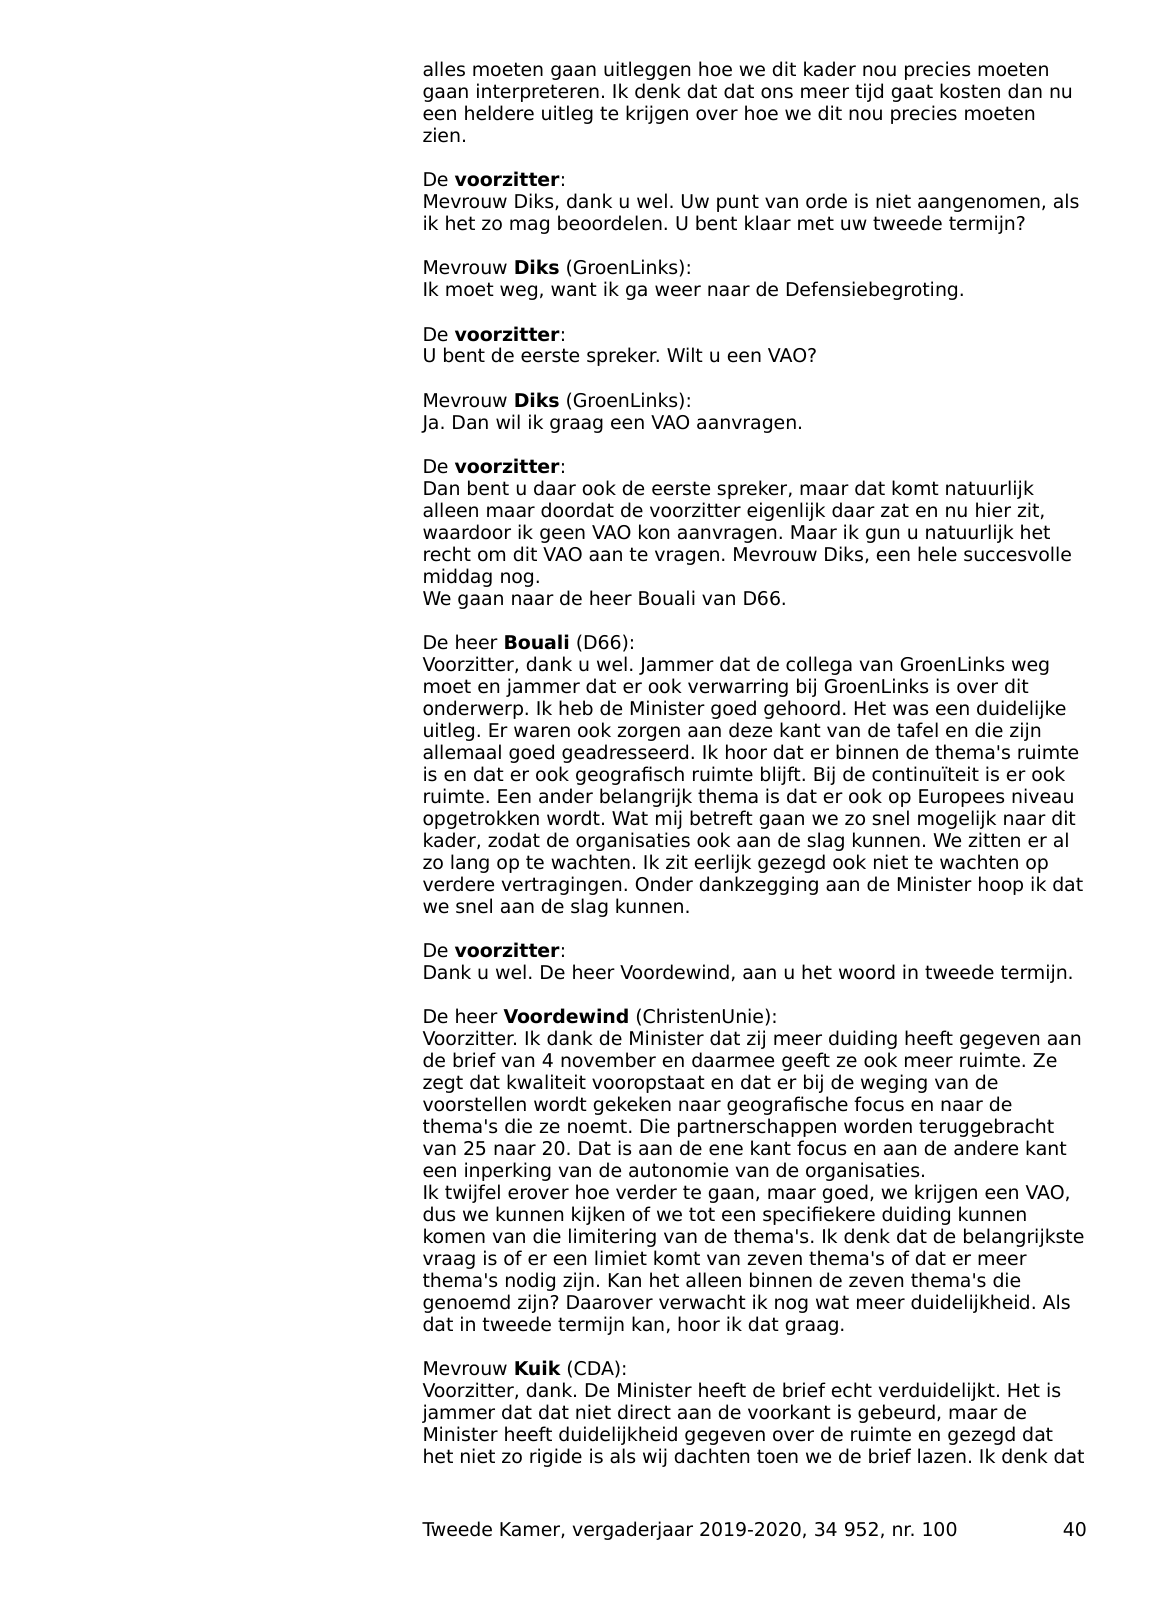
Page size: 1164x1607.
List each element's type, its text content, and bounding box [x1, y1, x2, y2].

text Ja. Dan wil ik graag een VAO aanvragen. [422, 412, 1087, 433]
text Dan bent u daar ook de eerste spreker, maar dat komt natuurlijk alleen maar doordat de voorzitter eigenlijk daar zat en nu hier zit, waardoor ik geen VAO kon aanvragen. Maar ik gun u natuurlijk het recht om dit VAO aan te vragen. Mevrouw Diks, een hele succesvolle middag nog. [422, 478, 1087, 588]
text Mevrouw Diks (GroenLinks): [422, 257, 1087, 279]
text Mevrouw Diks (GroenLinks): [422, 389, 1087, 412]
text De heer Bouali (D66): [422, 632, 1087, 654]
text De heer Voordewind (ChristenUnie): [422, 1006, 1087, 1028]
text De voorzitter: [422, 323, 1087, 345]
text De voorzitter: [422, 456, 1087, 478]
text U bent de eerste spreker. Wilt u een VAO? [422, 345, 1087, 367]
text Mevrouw Kuik (CDA): [422, 1358, 1087, 1380]
text Mevrouw Diks, dank u wel. Uw punt van orde is niet aangenomen, als ik het zo mag beoordelen. U bent klaar met uw tweede termijn? [422, 191, 1087, 235]
text alles moeten gaan uitleggen hoe we dit kader nou precies moeten gaan interpreteren. Ik denk dat dat ons meer tijd gaat kosten dan nu een heldere uitleg te krijgen over hoe we dit nou precies moeten zien. [422, 59, 1087, 147]
text De voorzitter: [422, 940, 1087, 962]
text Voorzitter, dank u wel. Jammer dat de collega van GroenLinks weg moet en jammer dat er ook verwarring bij GroenLinks is over dit onderwerp. Ik heb de Minister goed gehoord. Het was een duidelijke uitleg. Er waren ook zorgen aan deze kant van de tafel en die zijn allemaal goed geadresseerd. Ik hoor dat er binnen de thema's ruimte is en dat er ook geografisch ruimte blijft. Bij de continuïteit is er ook ruimte. Een ander belangrijk thema is dat er ook op Europees niveau opgetrokken wordt. Wat mij betreft gaan we zo snel mogelijk naar dit kader, zodat de organisaties ook aan de slag kunnen. We zitten er al zo lang op te wachten. Ik zit eerlijk gezegd ook niet te wachten op verdere vertragingen. Onder dankzegging aan de Minister hoop ik dat we snel aan de slag kunnen. [422, 654, 1087, 917]
text Voorzitter, dank. De Minister heeft de brief echt verduidelijkt. Het is jammer dat dat niet direct aan de voorkant is gebeurd, maar de Minister heeft duidelijkheid gegeven over de ruimte en gezegd dat het niet zo rigide is als wij dachten toen we de brief lazen. Ik denk dat [422, 1380, 1087, 1468]
text Dank u wel. De heer Voordewind, aan u het woord in tweede termijn. [422, 962, 1087, 984]
text Voorzitter. Ik dank de Minister dat zij meer duiding heeft gegeven aan de brief van 4 november en daarmee geeft ze ook meer ruimte. Ze zegt dat kwaliteit vooropstaat en dat er bij de weging van de voorstellen wordt gekeken naar geografische focus en naar de thema's die ze noemt. Die partnerschappen worden teruggebracht van 25 naar 20. Dat is aan de ene kant focus en aan de andere kant een inperking van de autonomie van de organisaties. [422, 1028, 1087, 1182]
text We gaan naar de heer Bouali van D66. [422, 588, 1087, 609]
text Ik twijfel erover hoe verder te gaan, maar goed, we krijgen een VAO, dus we kunnen kijken of we tot een specifiekere duiding kunnen komen van die limitering van de thema's. Ik denk dat de belangrijkste vraag is of er een limiet komt van zeven thema's of dat er meer thema's nodig zijn. Kan het alleen binnen de zeven thema's die genoemd zijn? Daarover verwacht ik nog wat meer duidelijkheid. Als dat in tweede termijn kan, hoor ik dat graag. [422, 1182, 1087, 1336]
text Ik moet weg, want ik ga weer naar de Defensiebegroting. [422, 279, 1087, 301]
text De voorzitter: [422, 169, 1087, 191]
